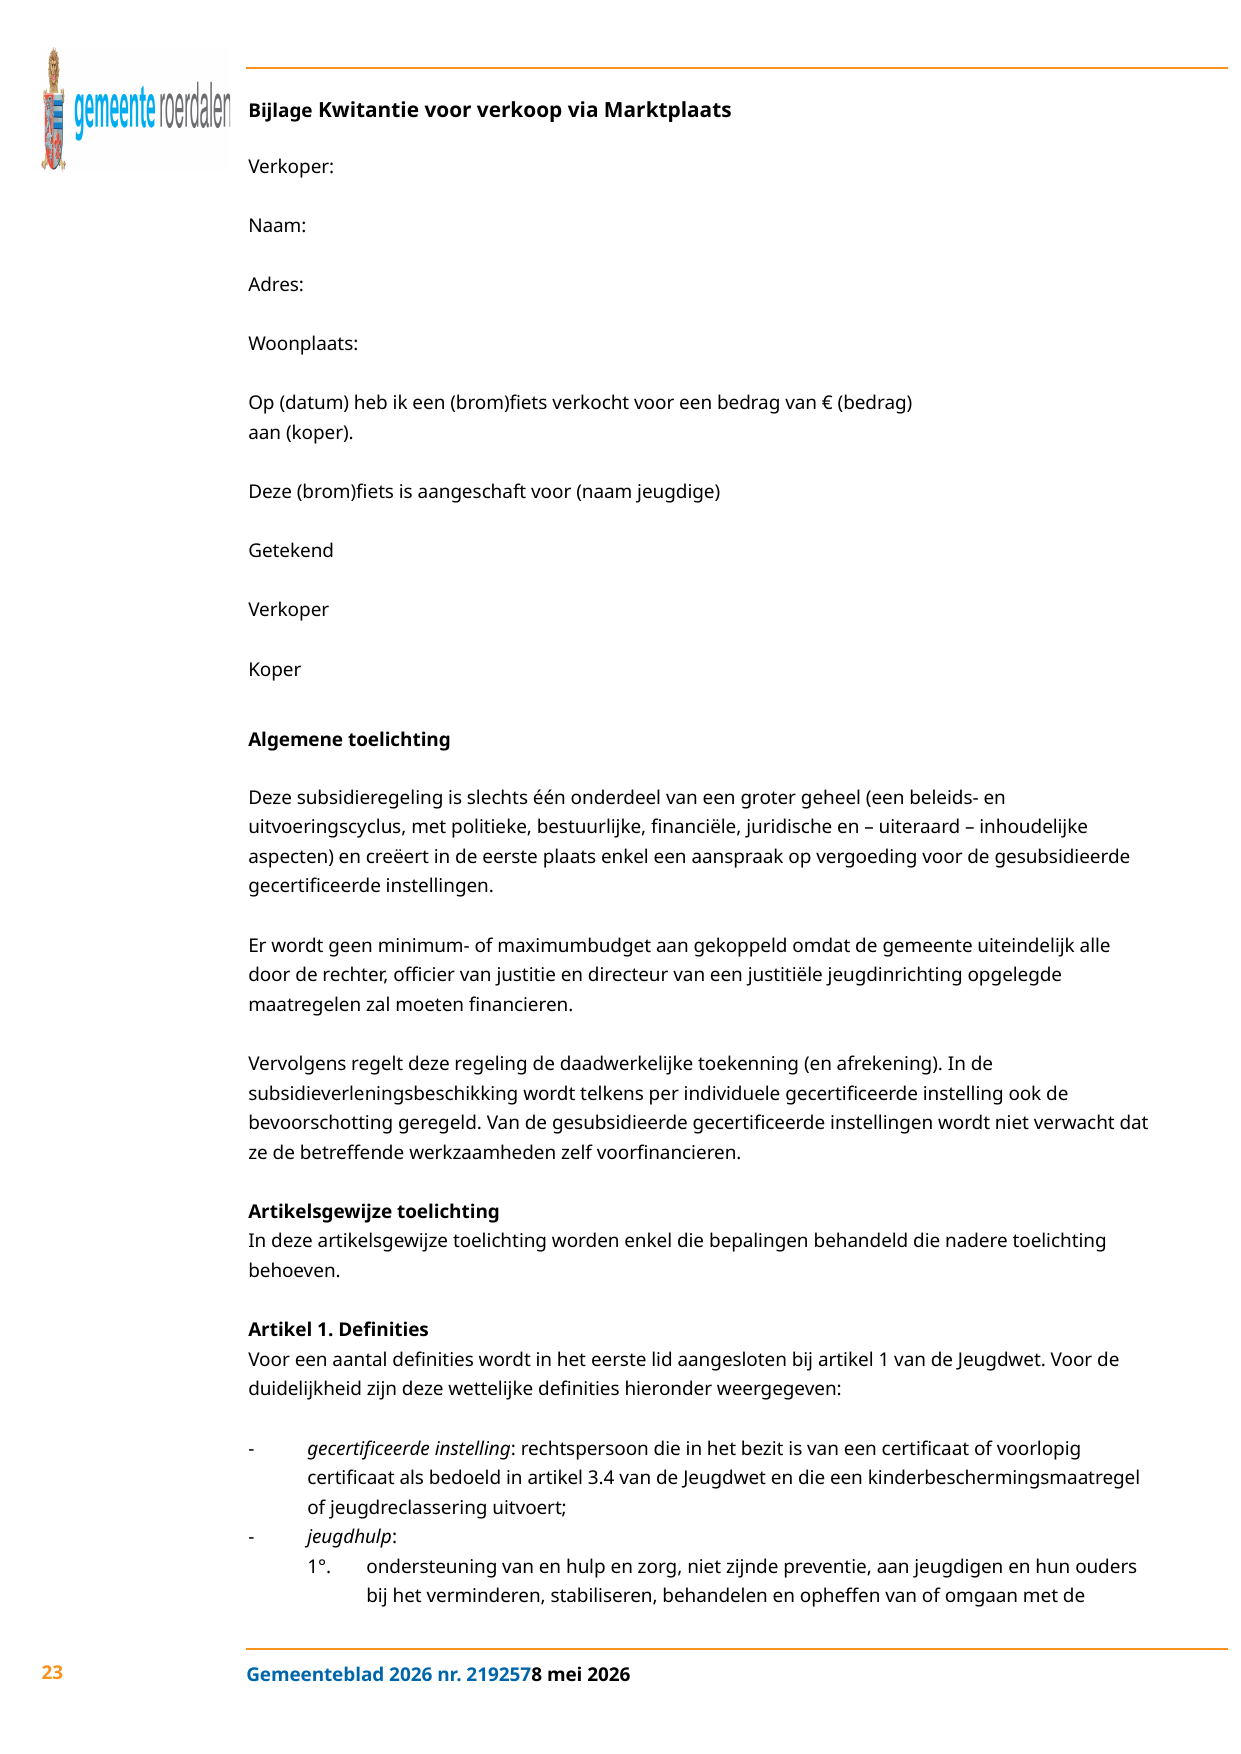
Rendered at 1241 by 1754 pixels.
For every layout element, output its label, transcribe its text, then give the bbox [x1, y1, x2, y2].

text Algemene toelichting [248, 715, 1152, 755]
text Verkoper [248, 597, 1152, 622]
text Woonplaats: [248, 330, 1152, 356]
text Deze (brom)fiets is aangeschaft voor (naam jeugdige) [248, 478, 1152, 504]
text Artikelsgewijze toelichting [248, 1198, 1152, 1224]
text Vervolgens regelt deze regeling de daadwerkelijke toekenning (en afrekening). In de subsidieverleningsbeschikking wordt telkens per individuele gecertificeerde instelling ook de bevoorschotting geregeld. Van de gesubsidieerde gecertificeerde instellingen wordt niet verwacht dat ze de betreffende werkzaamheden zelf voorfinancieren. [248, 1050, 1152, 1164]
list jeugdhulp: [248, 1523, 1152, 1549]
list gecertificeerde instelling: rechtspersoon die in het bezit is van een certificaat of voorlopig certificaat als bedoeld in artikel 3.4 van de Jeugdwet en die een kinderbeschermingsmaatregel of jeugdreclassering uitvoert; [248, 1435, 1152, 1519]
picture [41, 47, 231, 172]
text Getekend [248, 537, 1152, 563]
text Adres: [248, 271, 1152, 297]
text Artikel 1. Definities [248, 1316, 1152, 1342]
text Voor een aantal definities wordt in het eerste lid aangesloten bij artikel 1 van de Jeugdwet. Voor de duidelijkheid zijn deze wettelijke definities hieronder weergegeven: [248, 1346, 1152, 1401]
text aan (koper). [248, 419, 1152, 445]
text Deze subsidieregeling is slechts één onderdeel van een groter geheel (een beleids- en uitvoeringscyclus, met politieke, bestuurlijke, financiële, juridische en – uiteraard – inhoudelijke aspecten) en creëert in de eerste plaats enkel een aanspraak op vergoeding voor de gesubsidieerde gecertificeerde instellingen. [248, 784, 1152, 898]
text Verkoper: [248, 153, 1152, 179]
text Bijlage Kwitantie voor verkoop via Marktplaats [248, 95, 1152, 123]
text Er wordt geen minimum- of maximumbudget aan gekoppeld omdat de gemeente uiteindelijk alle door de rechter, officier van justitie en directeur van een justitiële jeugdinrichting opgelegde maatregelen zal moeten financieren. [248, 932, 1152, 1017]
text Koper [248, 656, 1152, 682]
text Op (datum) heb ik een (brom)fiets verkocht voor een bedrag van € (bedrag) [248, 389, 1152, 415]
text Naam: [248, 212, 1152, 238]
text In deze artikelsgewijze toelichting worden enkel die bepalingen behandeld die nadere toelichting behoeven. [248, 1228, 1152, 1283]
list ondersteuning van en hulp en zorg, niet zijnde preventie, aan jeugdigen en hun ouders bij het verminderen, stabiliseren, behandelen en opheffen van of omgaan met de [307, 1553, 1152, 1608]
